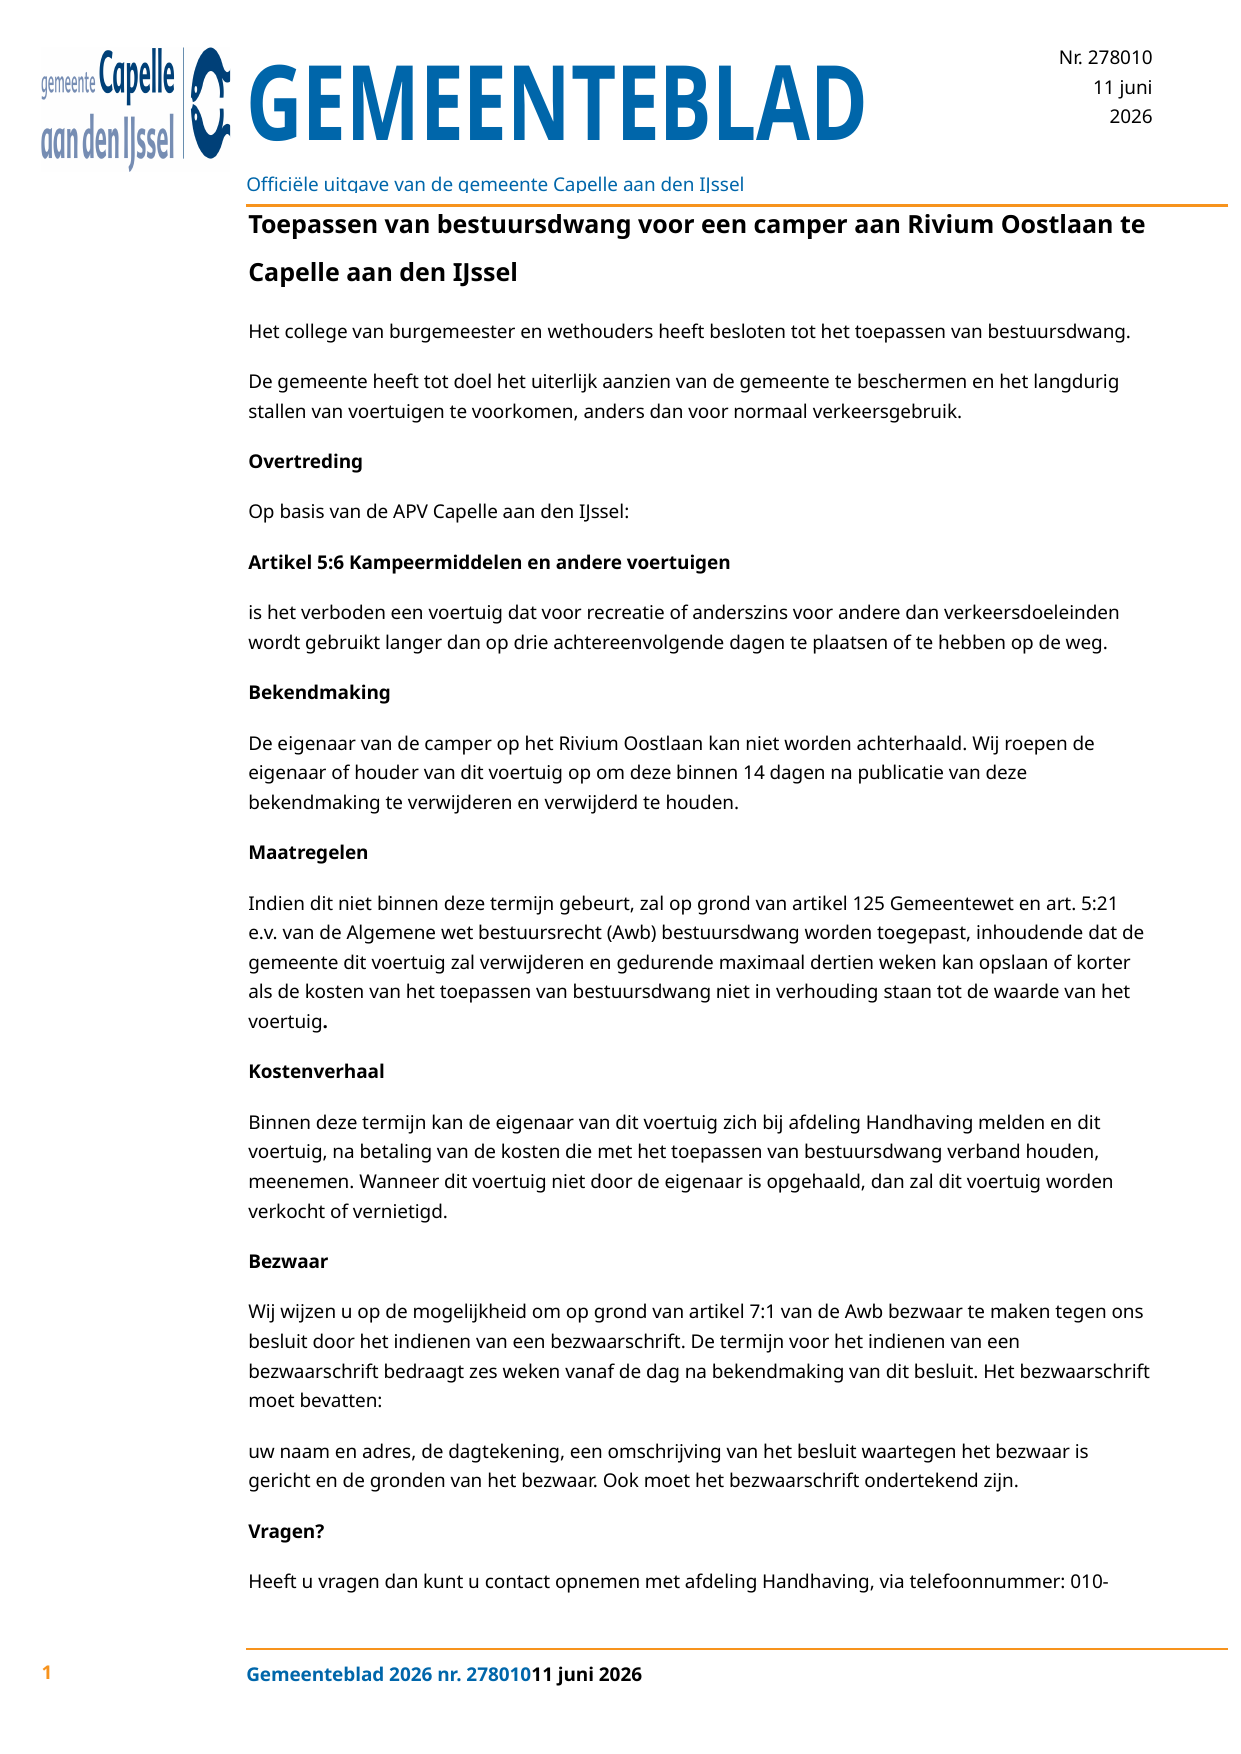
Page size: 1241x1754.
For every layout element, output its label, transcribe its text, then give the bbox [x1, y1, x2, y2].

text De eigenaar van de camper op het Rivium Oostlaan kan niet worden achterhaald. Wij roepen de eigenaar of houder van dit voertuig op om deze binnen 14 dagen na publicatie van deze bekendmaking te verwijderen en verwijderd te houden. [248, 730, 1152, 815]
text Toepassen van bestuursdwang voor een camper aan Rivium Oostlaan te Capelle aan den IJssel [248, 207, 1152, 288]
text Wij wijzen u op de mogelijkheid om op grond van artikel 7:1 van de Awb bezwaar te maken tegen ons besluit door het indienen van een bezwaarschrift. De termijn voor het indienen van een bezwaarschrift bedraagt zes weken vanaf de dag na bekendmaking van dit besluit. Het bezwaarschrift moet bevatten: [248, 1299, 1152, 1413]
text Het college van burgemeester en wethouders heeft besloten tot het toepassen van bestuursdwang. [248, 318, 1152, 344]
text Kostenverhaal [248, 1059, 1152, 1084]
text Maatregelen [248, 839, 1152, 865]
text Vragen? [248, 1518, 1152, 1544]
text Op basis van de APV Capelle aan den IJssel: [248, 499, 1152, 524]
picture [41, 47, 231, 172]
text Indien dit niet binnen deze termijn gebeurt, zal op grond van artikel 125 Gemeentewet en art. 5:21 e.v. van de Algemene wet bestuursrecht (Awb) bestuursdwang worden toegepast, inhoudende dat de gemeente dit voertuig zal verwijderen en gedurende maximaal dertien weken kan opslaan of korter als de kosten van het toepassen van bestuursdwang niet in verhouding staan tot de waarde van het voertuig. [248, 890, 1152, 1034]
text Artikel 5:6 Kampeermiddelen en andere voertuigen [248, 549, 1152, 575]
text Binnen deze termijn kan de eigenaar van dit voertuig zich bij afdeling Handhaving melden en dit voertuig, na betaling van de kosten die met het toepassen van bestuursdwang verband houden, meenemen. Wanneer dit voertuig niet door de eigenaar is opgehaald, dan zal dit voertuig worden verkocht of vernietigd. [248, 1109, 1152, 1224]
text Bezwaar [248, 1248, 1152, 1274]
text uw naam en adres, de dagtekening, een omschrijving van het besluit waartegen het bezwaar is gericht en de gronden van het bezwaar. Ook moet het bezwaarschrift ondertekend zijn. [248, 1438, 1152, 1493]
text Overtreding [248, 448, 1152, 474]
text is het verboden een voertuig dat voor recreatie of anderszins voor andere dan verkeersdoeleinden wordt gebruikt langer dan op drie achtereenvolgende dagen te plaatsen of te hebben op de weg. [248, 599, 1152, 655]
text Heeft u vragen dan kunt u contact opnemen met afdeling Handhaving, via telefoonnummer: 010- [248, 1568, 1152, 1594]
text Bekendmaking [248, 679, 1152, 705]
text De gemeente heeft tot doel het uiterlijk aanzien van de gemeente te beschermen en het langdurig stallen van voertuigen te voorkomen, anders dan voor normaal verkeersgebruik. [248, 368, 1152, 424]
